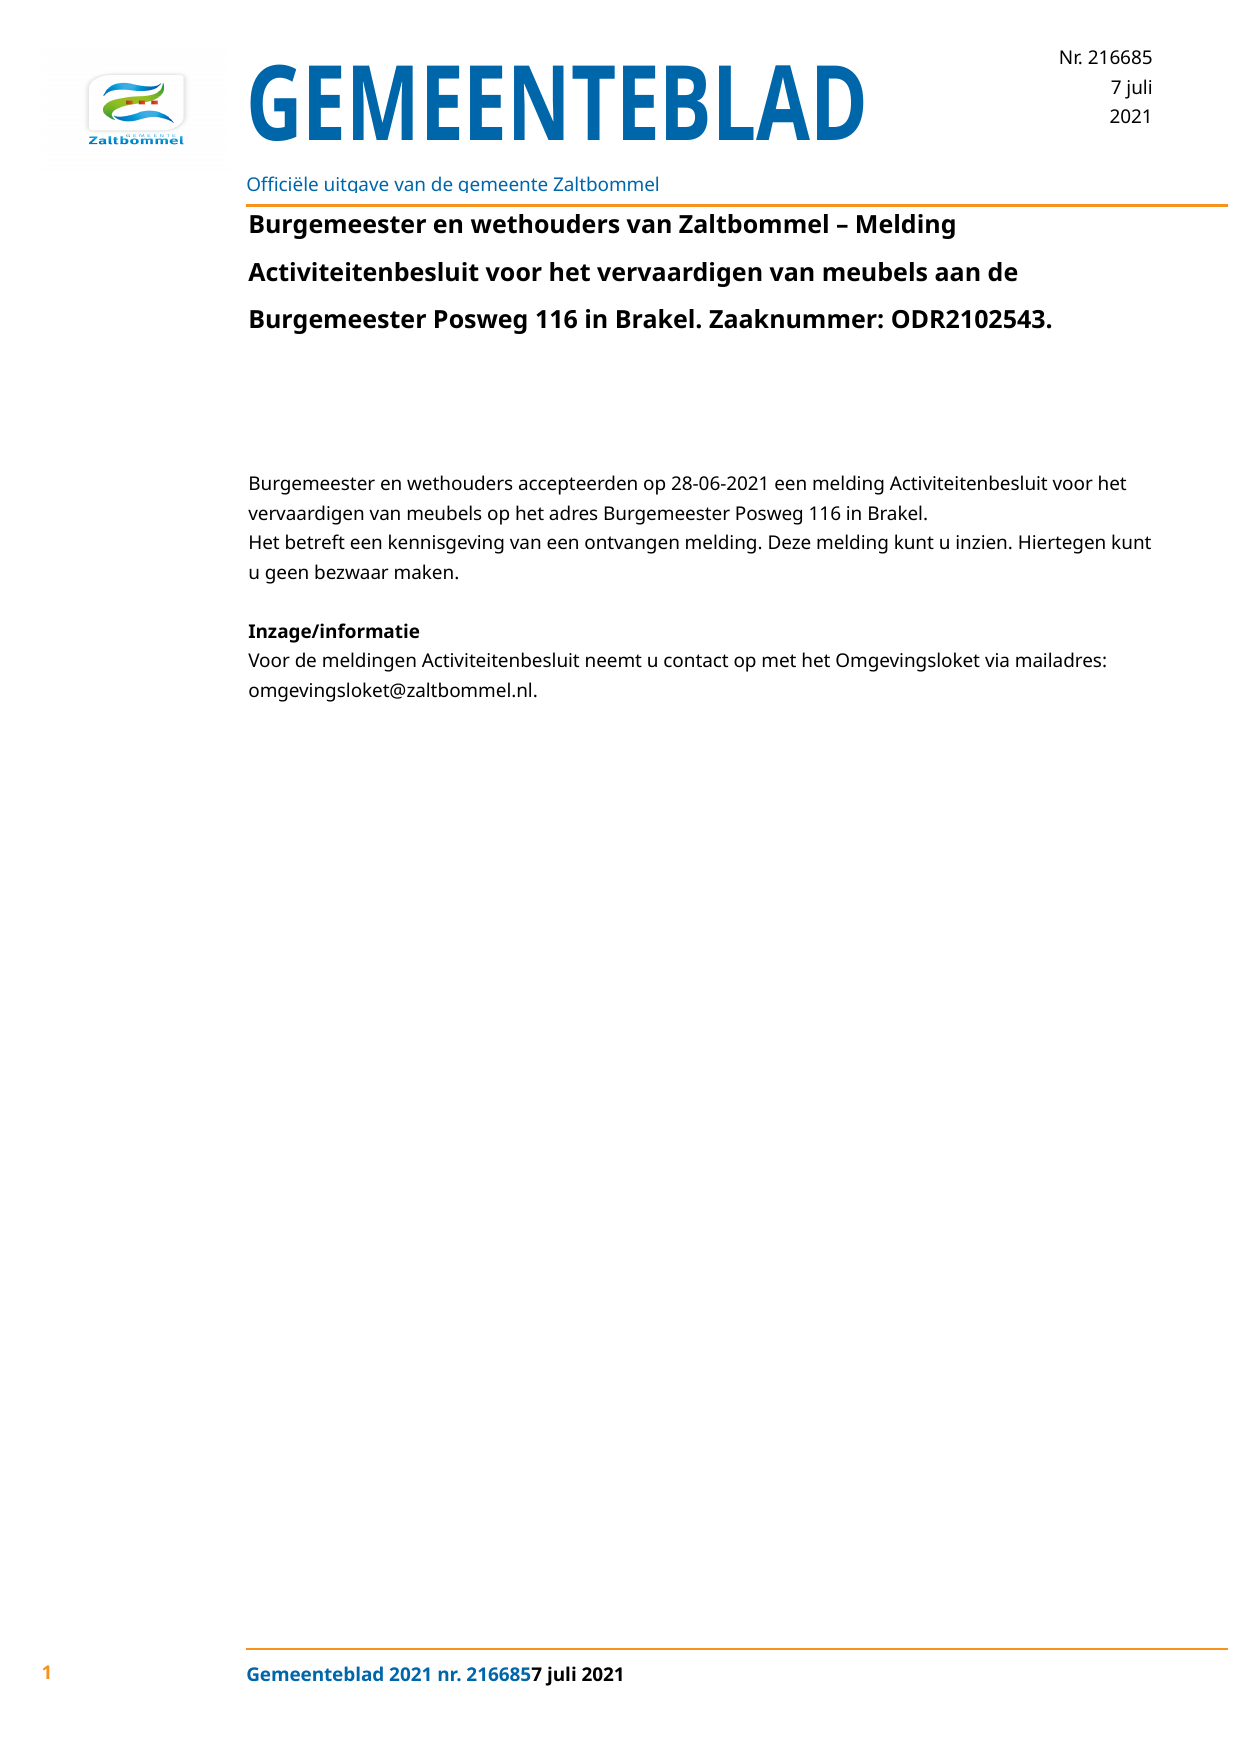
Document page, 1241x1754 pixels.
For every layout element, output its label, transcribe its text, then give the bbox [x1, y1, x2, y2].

picture [41, 47, 231, 172]
text Inzage/informatie [248, 618, 1152, 644]
text Voor de meldingen Activiteitenbesluit neemt u contact op met het Omgevingsloket via mailadres: omgevingsloket@zaltbommel.nl. [248, 648, 1152, 703]
text Burgemeester en wethouders accepteerden op 28-06-2021 een melding Activiteitenbesluit voor het vervaardigen van meubels op het adres Burgemeester Posweg 116 in Brakel. [248, 470, 1152, 525]
text Burgemeester en wethouders van Zaltbommel – Melding Activiteitenbesluit voor het vervaardigen van meubels aan de Burgemeester Posweg 116 in Brakel. Zaaknummer: ODR2102543. [248, 207, 1152, 336]
text Het betreft een kennisgeving van een ontvangen melding. Deze melding kunt u inzien. Hiertegen kunt u geen bezwaar maken. [248, 529, 1152, 584]
